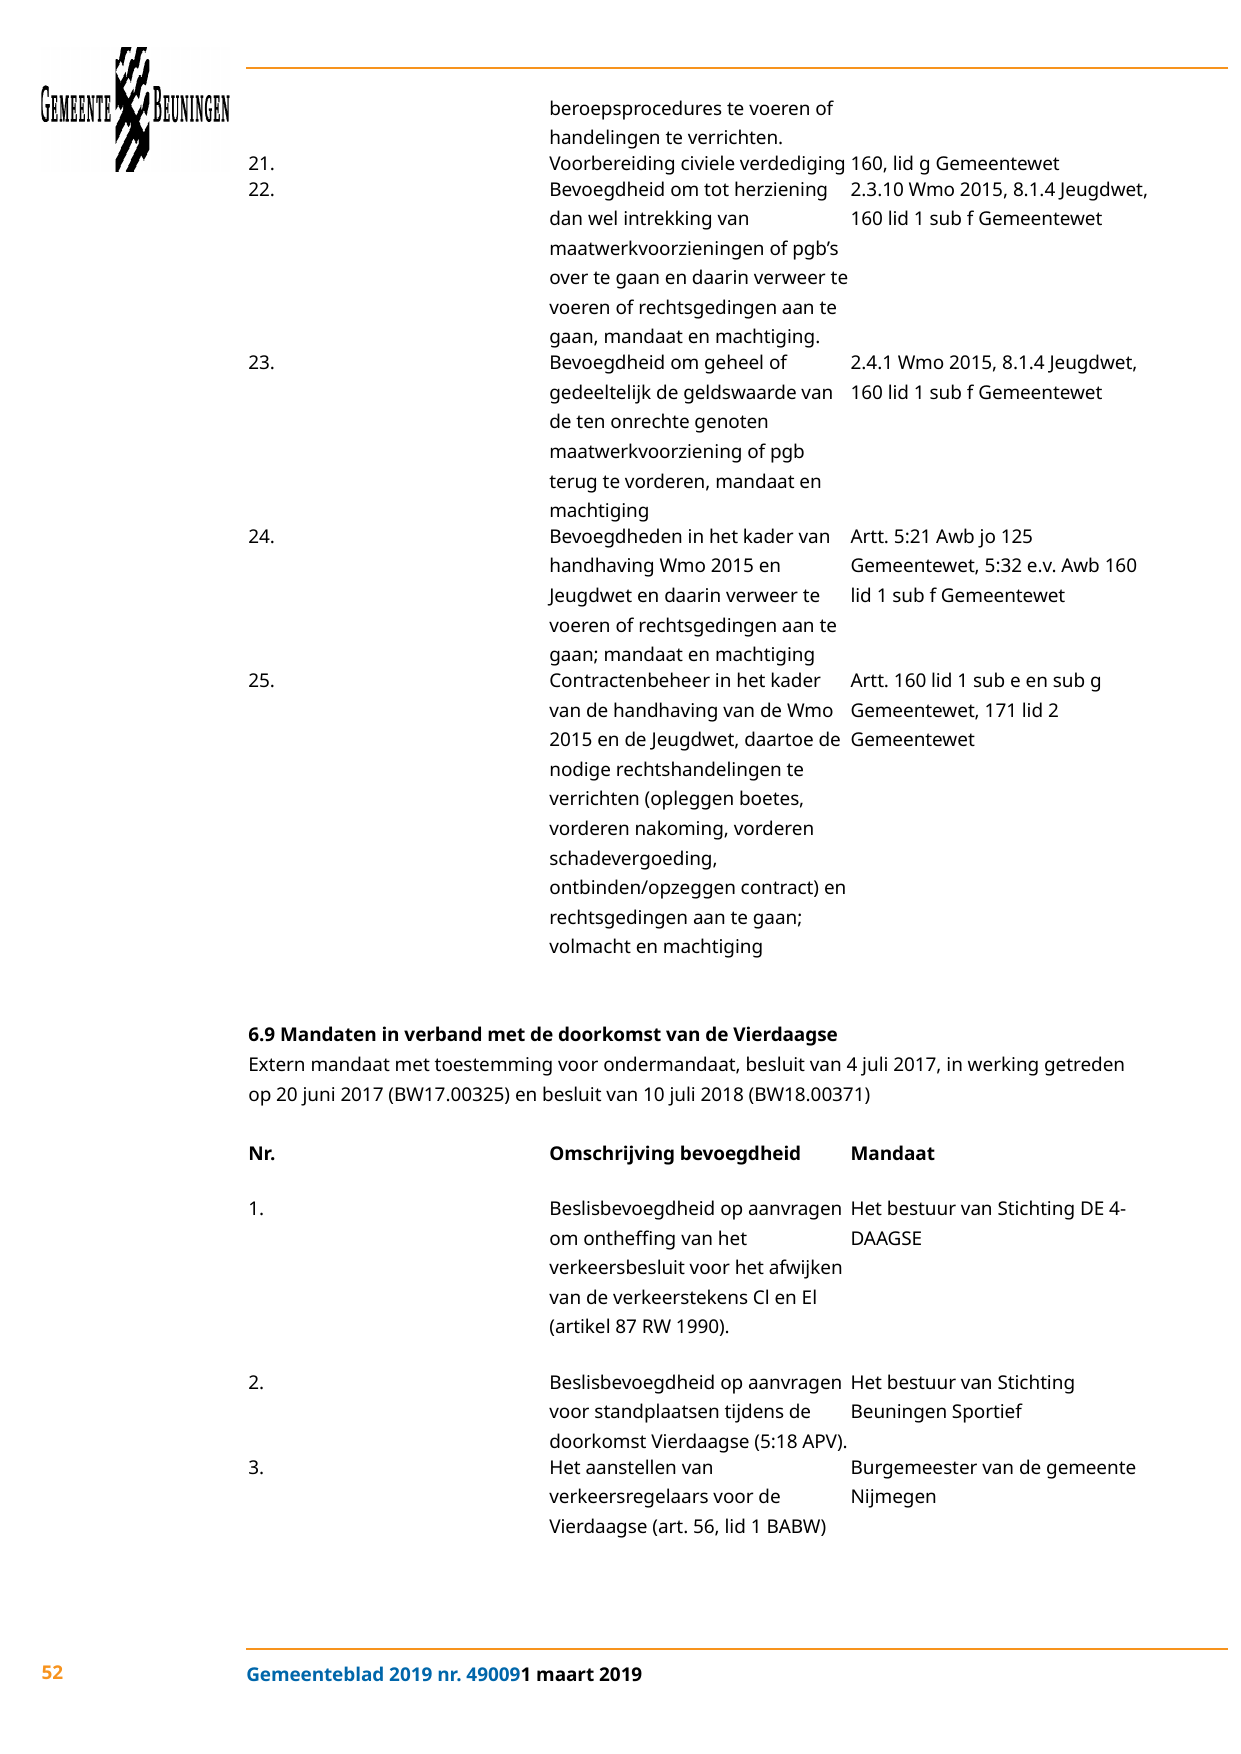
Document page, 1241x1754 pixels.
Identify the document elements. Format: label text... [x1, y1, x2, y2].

table_cell Voorbereiding civiele verdediging [549, 150, 850, 176]
table_cell Beslisbevoegdheid op aanvragen om ontheffing van het verkeersbesluit voor het afwijken van de verkeerstekens Cl en El (artikel 87 RW 1990). [549, 1195, 850, 1369]
table_cell [248, 350, 549, 523]
table_header Mandaat [850, 1140, 1152, 1195]
table_cell Contractenbeheer in het kader van de handhaving van de Wmo 2015 en de Jeugdwet, daartoe de nodige rechtshandelingen te verrichten (opleggen boetes, vorderen nakoming, vorderen schadevergoeding, ontbinden/opzeggen contract) en rechtsgedingen aan te gaan; volmacht en machtiging [549, 667, 850, 959]
text 6.9 Mandaten in verband met de doorkomst van de Vierdaagse [248, 1022, 1152, 1047]
table_cell 2.4.1 Wmo 2015, 8.1.4 Jeugdwet, 160 lid 1 sub f Gemeentewet [850, 350, 1152, 523]
table_header Nr. [248, 1140, 549, 1195]
table_cell [248, 1454, 549, 1539]
table_cell Bevoegdheden in het kader van handhaving Wmo 2015 en Jeugdwet en daarin verweer te voeren of rechtsgedingen aan te gaan; mandaat en machtiging [549, 523, 850, 667]
table_cell Artt. 160 lid 1 sub e en sub g Gemeentewet, 171 lid 2 Gemeentewet [850, 667, 1152, 959]
text Extern mandaat met toestemming voor ondermandaat, besluit van 4 juli 2017, in werking getreden op 20 juni 2017 (BW17.00325) en besluit van 10 juli 2018 (BW18.00371) [248, 1051, 1152, 1106]
table_cell Het bestuur van Stichting Beuningen Sportief [850, 1369, 1152, 1454]
table_cell Het bestuur van Stichting DE 4-DAAGSE [850, 1195, 1152, 1369]
picture [41, 47, 231, 172]
table_cell Bevoegdheid om geheel of gedeeltelijk de geldswaarde van de ten onrechte genoten maatwerkvoorziening of pgb terug te vorderen, mandaat en machtiging [549, 350, 850, 523]
table_cell [248, 150, 549, 176]
table_cell Artt. 5:21 Awb jo 125 Gemeentewet, 5:32 e.v. Awb 160 lid 1 sub f Gemeentewet [850, 523, 1152, 667]
table_cell [248, 667, 549, 959]
table_cell Burgemeester van de gemeente Nijmegen [850, 1454, 1152, 1539]
table_cell Bevoegdheid om tot herziening dan wel intrekking van maatwerkvoorzieningen of pgb’s over te gaan en daarin verweer te voeren of rechtsgedingen aan te gaan, mandaat en machtiging. [549, 176, 850, 349]
table_cell [248, 176, 549, 349]
table_cell Beslisbevoegdheid op aanvragen voor standplaatsen tijdens de doorkomst Vierdaagse (5:18 APV). [549, 1369, 850, 1454]
table_cell [248, 1195, 549, 1369]
table_cell beroepsprocedures te voeren of handelingen te verrichten. [549, 95, 850, 150]
table_cell [248, 523, 549, 667]
table_cell [248, 1369, 549, 1454]
table_cell [850, 95, 1152, 150]
table_cell Het aanstellen van verkeersregelaars voor de Vierdaagse (art. 56, lid 1 BABW) [549, 1454, 850, 1539]
table_cell 160, lid g Gemeentewet [850, 150, 1152, 176]
table_cell 2.3.10 Wmo 2015, 8.1.4 Jeugdwet, 160 lid 1 sub f Gemeentewet [850, 176, 1152, 349]
table_cell [248, 95, 549, 150]
table_header Omschrijving bevoegdheid [549, 1140, 850, 1195]
